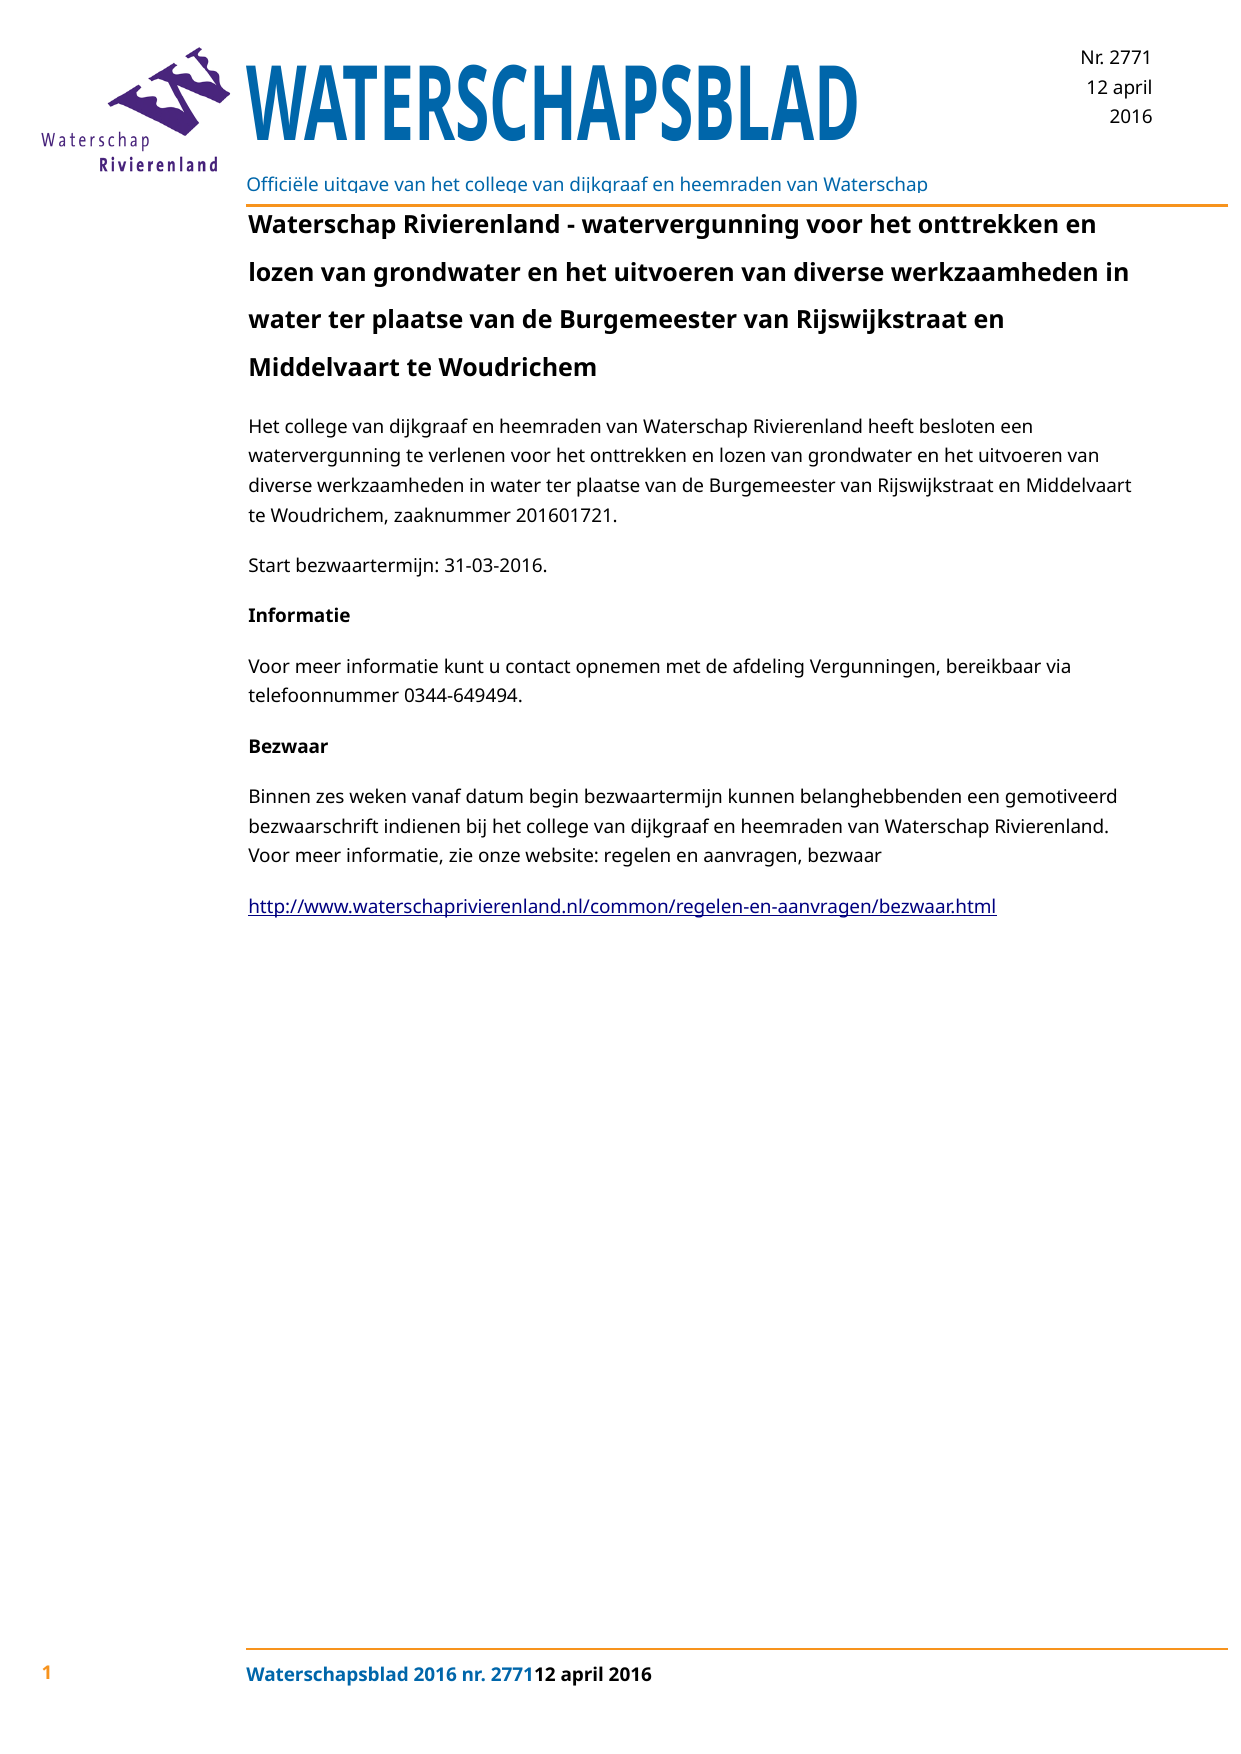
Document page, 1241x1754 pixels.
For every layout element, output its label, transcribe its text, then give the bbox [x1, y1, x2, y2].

text Start bezwaartermijn: 31-03-2016. [248, 552, 1152, 578]
text Binnen zes weken vanaf datum begin bezwaartermijn kunnen belanghebbenden een gemotiveerd bezwaarschrift indienen bij het college van dijkgraaf en heemraden van Waterschap Rivierenland. Voor meer informatie, zie onze website: regelen en aanvragen, bezwaar [248, 783, 1152, 868]
picture [41, 47, 231, 172]
text Bezwaar [248, 733, 1152, 759]
text Het college van dijkgraaf en heemraden van Waterschap Rivierenland heeft besloten een watervergunning te verlenen voor het onttrekken en lozen van grondwater en het uitvoeren van diverse werkzaamheden in water ter plaatse van de Burgemeester van Rijswijkstraat en Middelvaart te Woudrichem, zaaknummer 201601721. [248, 413, 1152, 528]
text Waterschap Rivierenland - watervergunning voor het onttrekken en lozen van grondwater en het uitvoeren van diverse werkzaamheden in water ter plaatse van de Burgemeester van Rijswijkstraat en Middelvaart te Woudrichem [248, 207, 1152, 384]
text Voor meer informatie kunt u contact opnemen met de afdeling Vergunningen, bereikbaar via telefoonnummer 0344-649494. [248, 653, 1152, 708]
text http://www.waterschaprivierenland.nl/common/regelen-en-aanvragen/bezwaar.html [248, 893, 1152, 919]
text Informatie [248, 603, 1152, 628]
